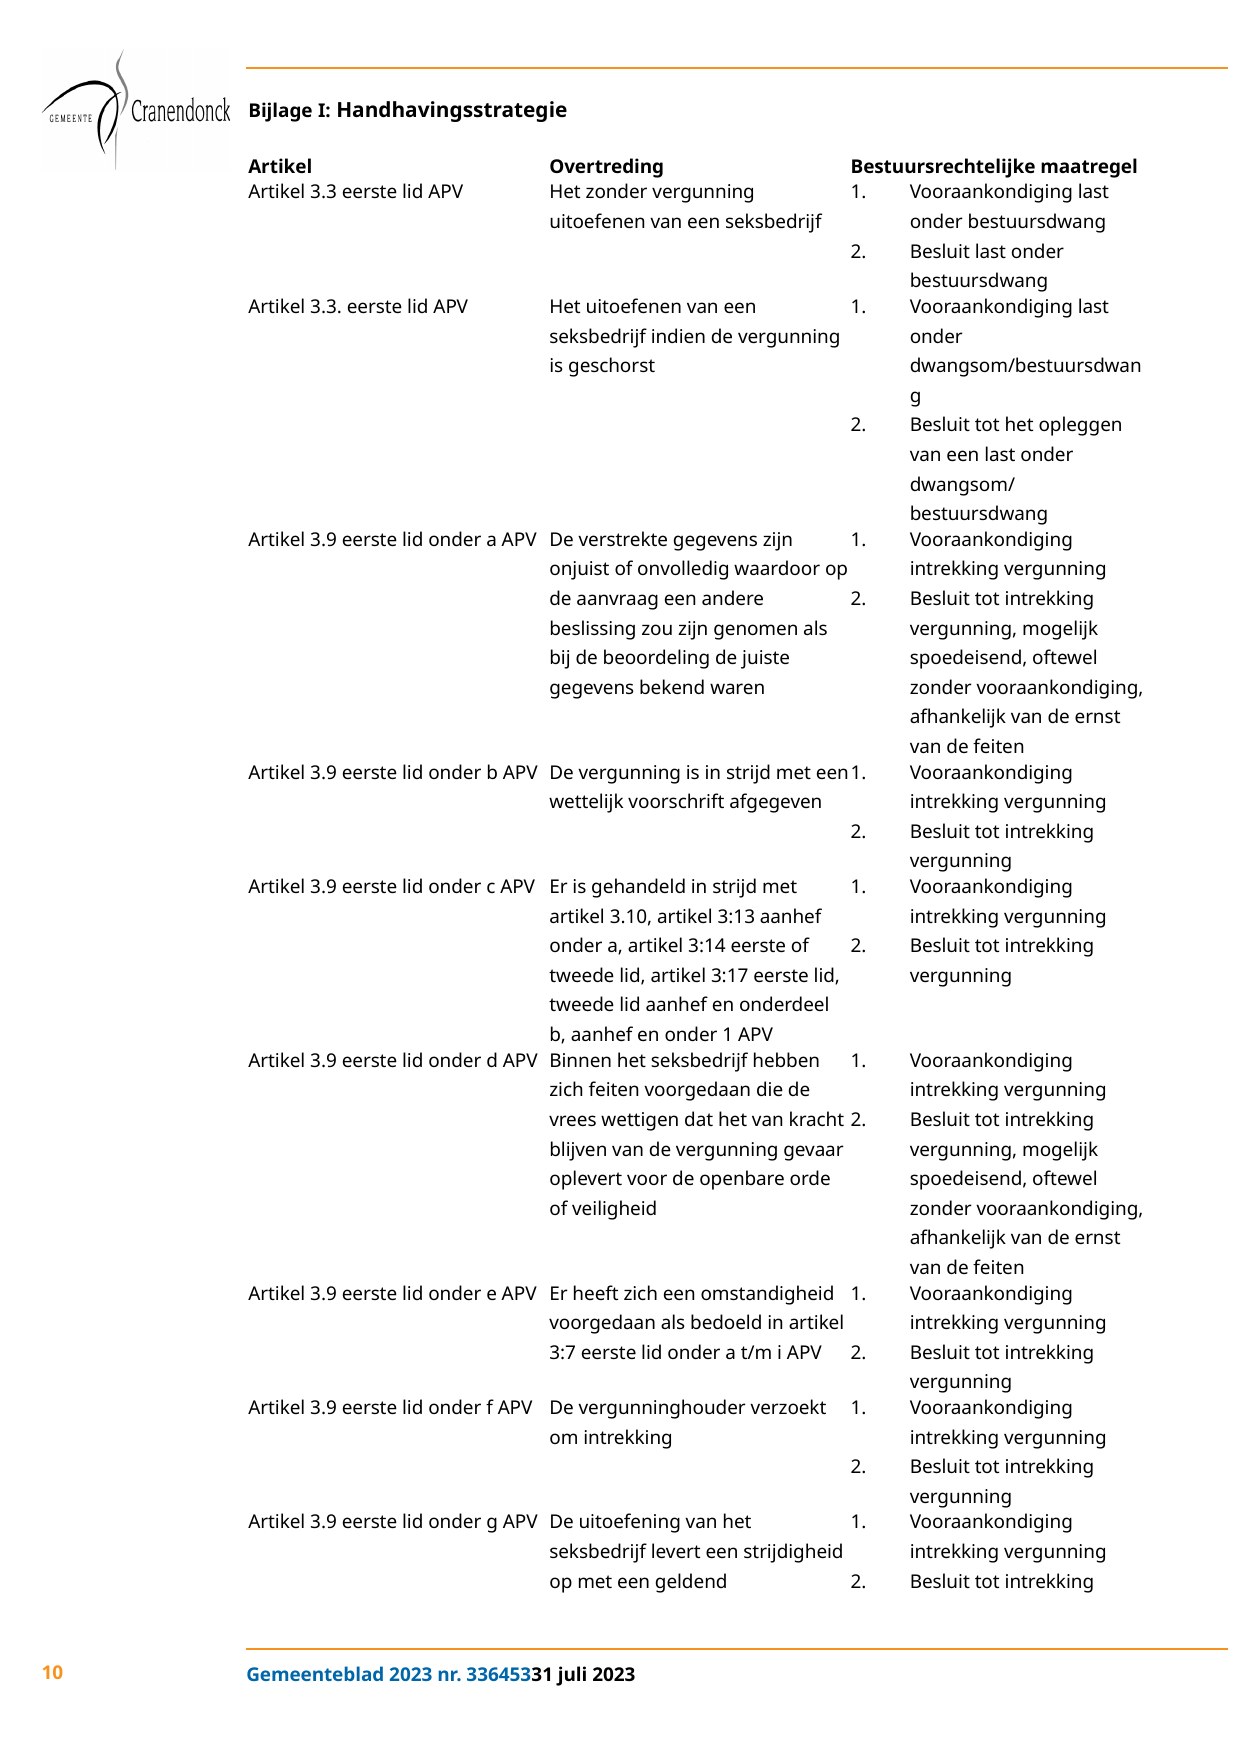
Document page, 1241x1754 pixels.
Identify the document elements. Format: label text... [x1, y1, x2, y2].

table_cell Artikel 3.9 eerste lid onder d APV [248, 1047, 549, 1280]
table_cell Het uitoefenen van een seksbedrijf indien de vergunning is geschorst [549, 293, 850, 526]
table_cell Vooraankondiging intrekking vergunning Besluit tot intrekking vergunning, mogelijk spoedeisend, oftewel zonder vooraankondiging, afhankelijk van de ernst van de feiten [850, 526, 1152, 759]
table_cell Er is gehandeld in strijd met artikel 3.10, artikel 3:13 aanhef onder a, artikel 3:14 eerste of tweede lid, artikel 3:17 eerste lid, tweede lid aanhef en onderdeel b, aanhef en onder 1 APV [549, 873, 850, 1047]
table_cell De uitoefening van het seksbedrijf levert een strijdigheid op met een geldend [549, 1509, 850, 1594]
table_header Overtreding [549, 153, 850, 179]
table_cell Binnen het seksbedrijf hebben zich feiten voorgedaan die de vrees wettigen dat het van kracht blijven van de vergunning gevaar oplevert voor de openbare orde of veiligheid [549, 1047, 850, 1280]
table_cell Vooraankondiging intrekking vergunning Besluit tot intrekking vergunning [850, 759, 1152, 873]
table_cell De vergunning is in strijd met een wettelijk voorschrift afgegeven [549, 759, 850, 873]
table_cell Artikel 3.3 eerste lid APV [248, 179, 549, 293]
picture [41, 47, 231, 172]
table_header Bestuursrechtelijke maatregel [850, 153, 1152, 179]
table_cell Artikel 3.9 eerste lid onder f APV [248, 1394, 549, 1509]
table_cell Artikel 3.9 eerste lid onder c APV [248, 873, 549, 1047]
table_cell De verstrekte gegevens zijn onjuist of onvolledig waardoor op de aanvraag een andere beslissing zou zijn genomen als bij de beoordeling de juiste gegevens bekend waren [549, 526, 850, 759]
table_cell Artikel 3.9 eerste lid onder b APV [248, 759, 549, 873]
table_cell Er heeft zich een omstandigheid voorgedaan als bedoeld in artikel 3:7 eerste lid onder a t/m i APV [549, 1280, 850, 1394]
text Bijlage I: Handhavingsstrategie [248, 95, 1152, 123]
table_cell Vooraankondiging intrekking vergunning Besluit tot intrekking vergunning, mogelijk spoedeisend, oftewel zonder vooraankondiging, afhankelijk van de ernst van de feiten [850, 1047, 1152, 1280]
table_cell Vooraankondiging intrekking vergunning Besluit tot intrekking [850, 1509, 1152, 1594]
table_cell Artikel 3.3. eerste lid APV [248, 293, 549, 526]
table_cell Vooraankondiging intrekking vergunning Besluit tot intrekking vergunning [850, 1394, 1152, 1509]
table_cell Het zonder vergunning uitoefenen van een seksbedrijf [549, 179, 850, 293]
table_cell Artikel 3.9 eerste lid onder a APV [248, 526, 549, 759]
table_cell Vooraankondiging last onder dwangsom/bestuursdwang Besluit tot het opleggen van een last onder dwangsom/ bestuursdwang [850, 293, 1152, 526]
table_cell Artikel 3.9 eerste lid onder e APV [248, 1280, 549, 1394]
table_cell De vergunninghouder verzoekt om intrekking [549, 1394, 850, 1509]
table_cell Vooraankondiging intrekking vergunning Besluit tot intrekking vergunning [850, 1280, 1152, 1394]
table_cell Artikel 3.9 eerste lid onder g APV [248, 1509, 549, 1594]
table_cell Vooraankondiging last onder bestuursdwang Besluit last onder bestuursdwang [850, 179, 1152, 293]
table_header Artikel [248, 153, 549, 179]
table_cell Vooraankondiging intrekking vergunning Besluit tot intrekking vergunning [850, 873, 1152, 1047]
